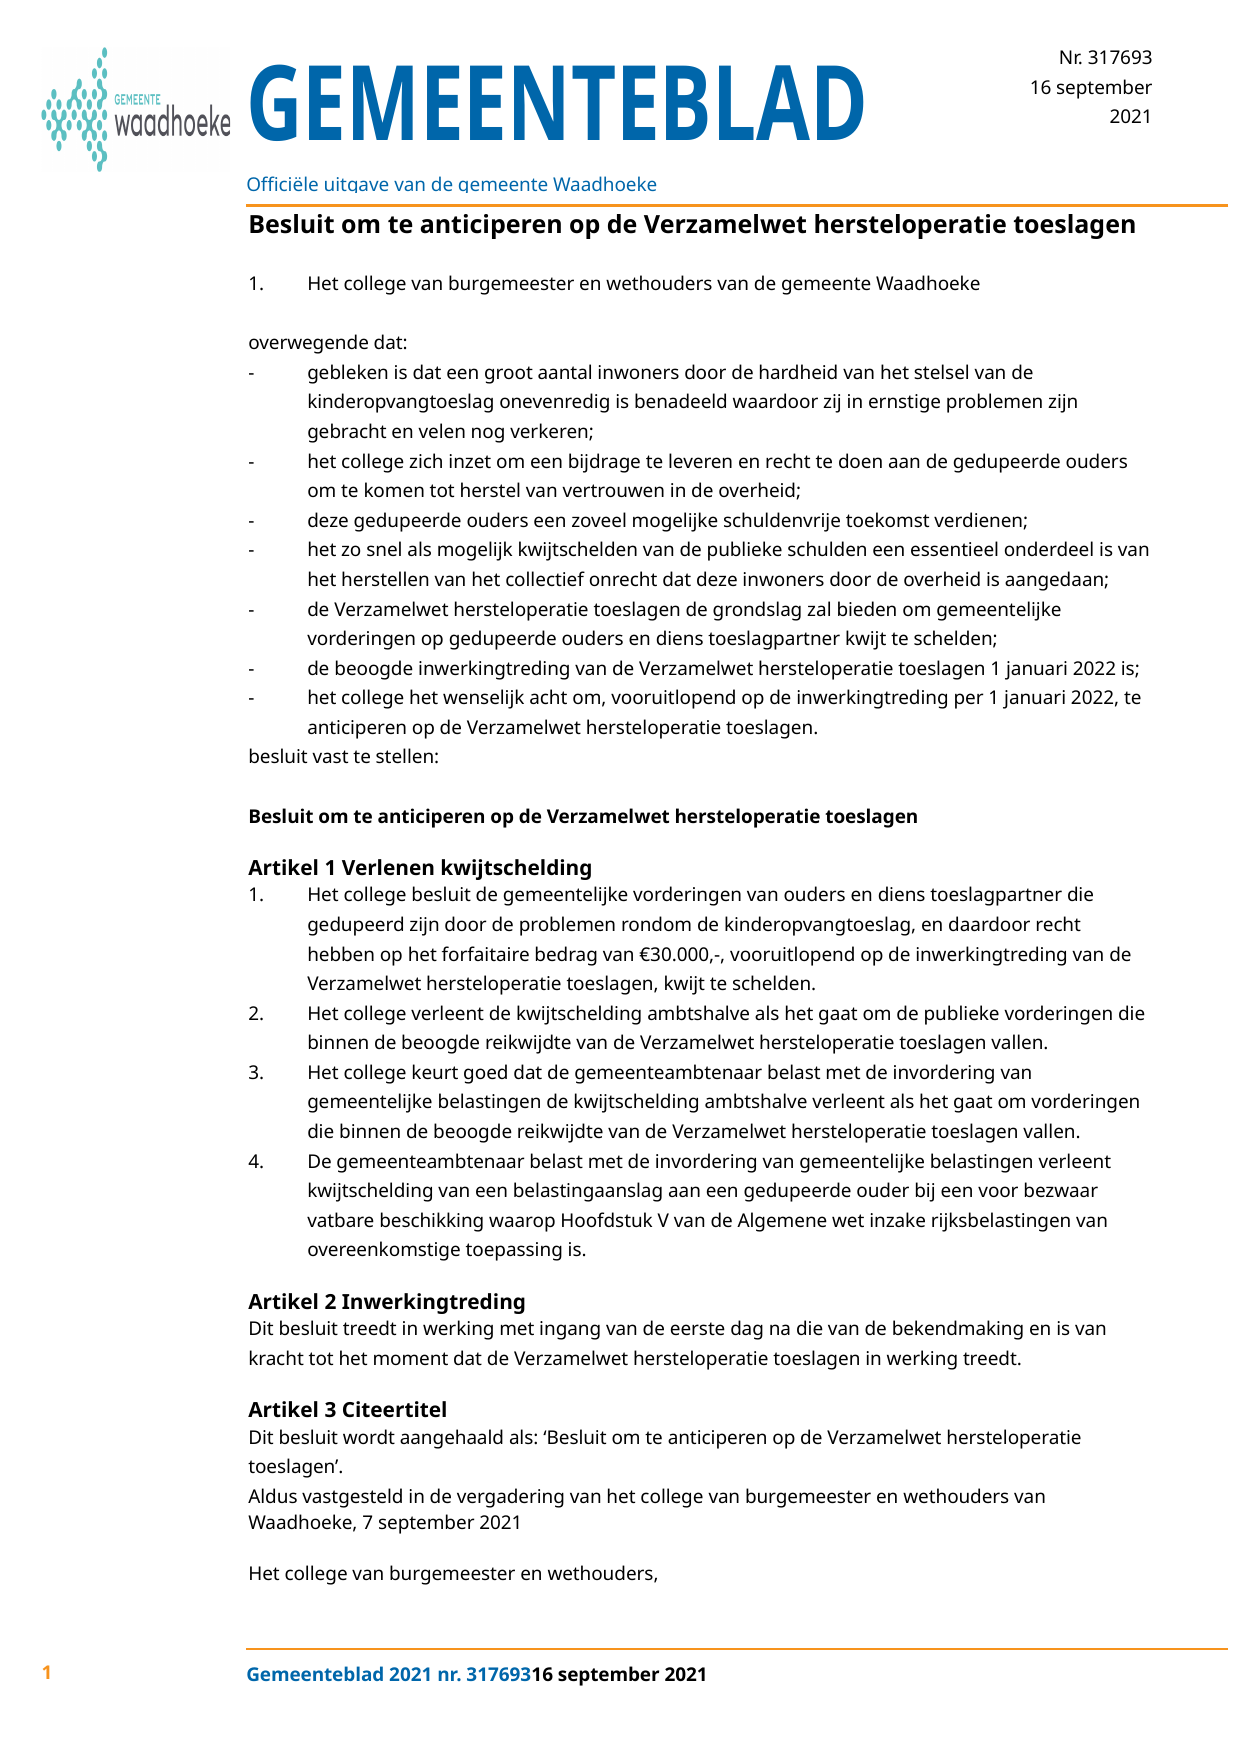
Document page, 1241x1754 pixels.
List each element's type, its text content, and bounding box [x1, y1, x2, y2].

text Besluit om te anticiperen op de Verzamelwet hersteloperatie toeslagen [248, 803, 1152, 828]
text Dit besluit treedt in werking met ingang van de eerste dag na die van de bekendmaking en is van kracht tot het moment dat de Verzamelwet hersteloperatie toeslagen in werking treedt. [248, 1316, 1152, 1371]
list Het college keurt goed dat de gemeenteambtenaar belast met de invordering van gemeentelijke belastingen de kwijtschelding ambtshalve verleent als het gaat om vorderingen die binnen de beoogde reikwijdte van de Verzamelwet hersteloperatie toeslagen vallen. [248, 1059, 1152, 1144]
text Artikel 2 Inwerkingtreding [248, 1287, 1152, 1316]
list deze gedupeerde ouders een zoveel mogelijke schuldenvrije toekomst verdienen; [248, 507, 1152, 533]
list het college het wenselijk acht om, vooruitlopend op de inwerkingtreding per 1 januari 2022, te anticiperen op de Verzamelwet hersteloperatie toeslagen. [248, 684, 1152, 740]
text overwegende dat: [248, 329, 1152, 355]
text besluit vast te stellen: [248, 744, 1152, 769]
text Artikel 1 Verlenen kwijtschelding [248, 853, 1152, 882]
list het zo snel als mogelijk kwijtschelden van de publieke schulden een essentieel onderdeel is van het herstellen van het collectief onrecht dat deze inwoners door de overheid is aangedaan; [248, 537, 1152, 592]
list De gemeenteambtenaar belast met de invordering van gemeentelijke belastingen verleent kwijtschelding van een belastingaanslag aan een gedupeerde ouder bij een voor bezwaar vatbare beschikking waarop Hoofdstuk V van de Algemene wet inzake rijksbelastingen van overeenkomstige toepassing is. [248, 1148, 1152, 1262]
list Het college besluit de gemeentelijke vorderingen van ouders en diens toeslagpartner die gedupeerd zijn door de problemen rondom de kinderopvangtoeslag, en daardoor recht hebben op het forfaitaire bedrag van €30.000,-, vooruitlopend op de inwerkingtreding van de Verzamelwet hersteloperatie toeslagen, kwijt te schelden. [248, 882, 1152, 996]
text Dit besluit wordt aangehaald als: ‘Besluit om te anticiperen op de Verzamelwet hersteloperatie toeslagen’. [248, 1424, 1152, 1479]
list de Verzamelwet hersteloperatie toeslagen de grondslag zal bieden om gemeentelijke vorderingen op gedupeerde ouders en diens toeslagpartner kwijt te schelden; [248, 596, 1152, 651]
list Het college van burgemeester en wethouders van de gemeente Waadhoeke [248, 270, 1152, 296]
text Besluit om te anticiperen op de Verzamelwet hersteloperatie toeslagen [248, 207, 1152, 241]
text Artikel 3 Citeertitel [248, 1396, 1152, 1424]
picture [41, 47, 231, 172]
list Het college verleent de kwijtschelding ambtshalve als het gaat om de publieke vorderingen die binnen de beoogde reikwijdte van de Verzamelwet hersteloperatie toeslagen vallen. [248, 1000, 1152, 1055]
list het college zich inzet om een bijdrage te leveren en recht te doen aan de gedupeerde ouders om te komen tot herstel van vertrouwen in de overheid; [248, 448, 1152, 503]
list de beoogde inwerkingtreding van de Verzamelwet hersteloperatie toeslagen 1 januari 2022 is; [248, 655, 1152, 681]
text Aldus vastgesteld in de vergadering van het college van burgemeester en wethouders van Waadhoeke, 7 september 2021 [248, 1483, 1152, 1534]
text Het college van burgemeester en wethouders, [248, 1560, 1152, 1586]
list gebleken is dat een groot aantal inwoners door de hardheid van het stelsel van de kinderopvangtoeslag onevenredig is benadeeld waardoor zij in ernstige problemen zijn gebracht en velen nog verkeren; [248, 359, 1152, 444]
